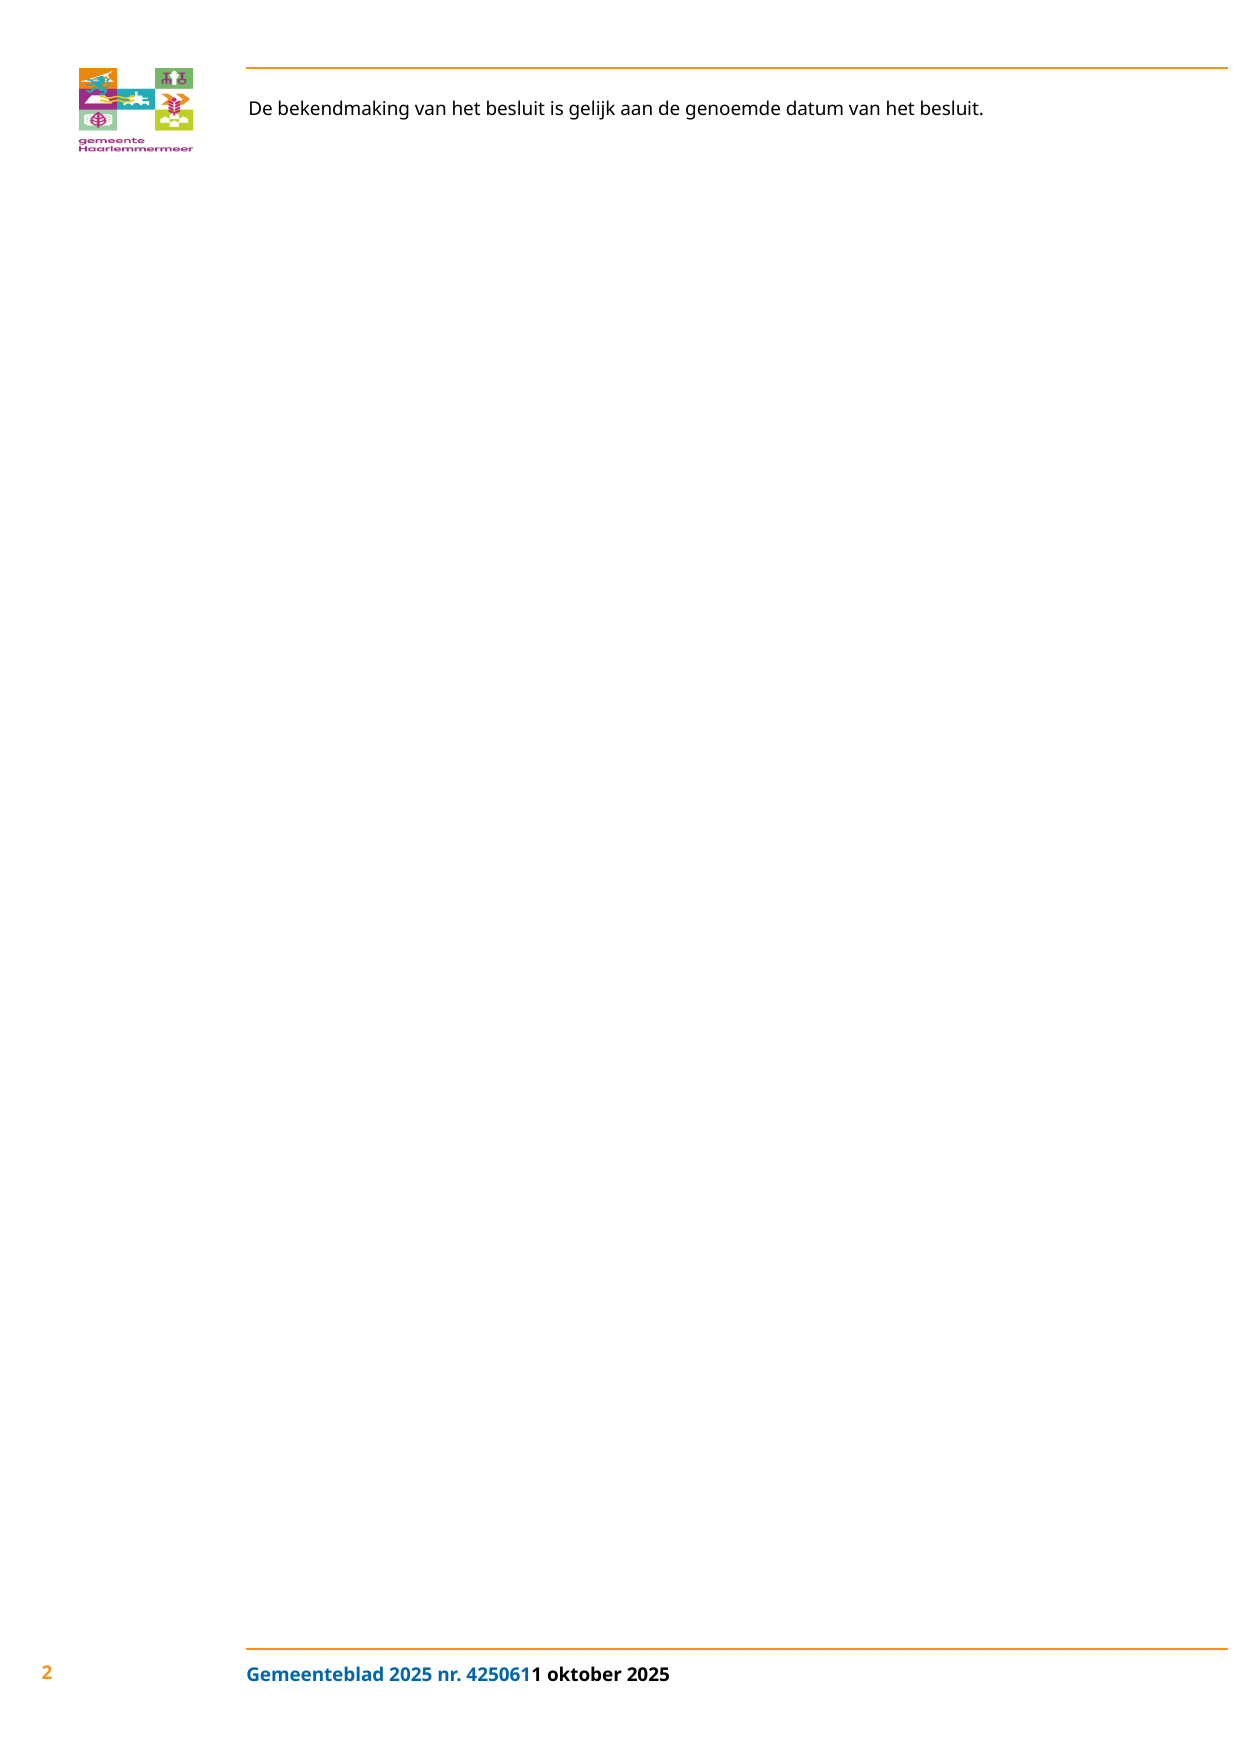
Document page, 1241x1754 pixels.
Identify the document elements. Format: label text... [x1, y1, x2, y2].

picture [41, 47, 231, 172]
text De bekendmaking van het besluit is gelijk aan de genoemde datum van het besluit. [248, 95, 1152, 121]
